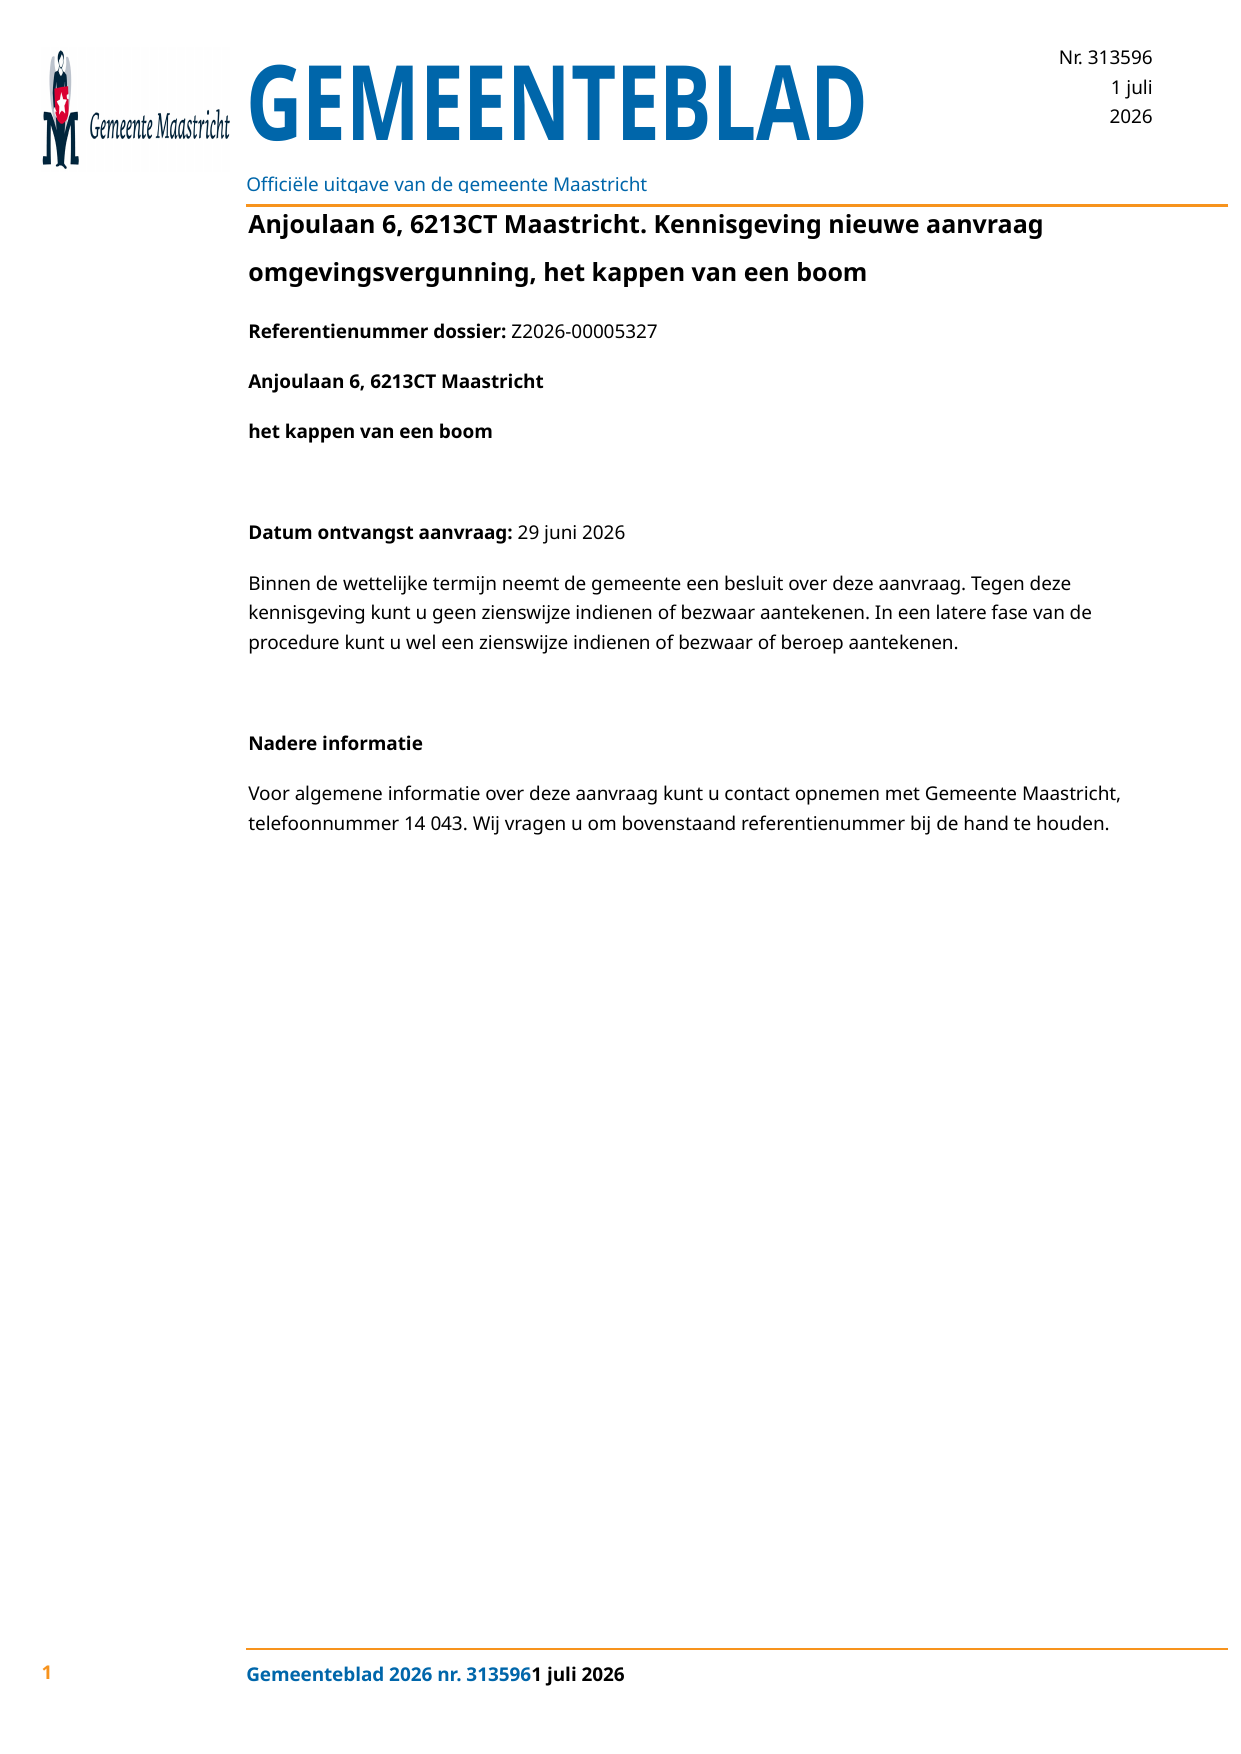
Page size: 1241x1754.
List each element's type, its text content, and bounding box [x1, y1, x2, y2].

text Anjoulaan 6, 6213CT Maastricht. Kennisgeving nieuwe aanvraag omgevingsvergunning, het kappen van een boom [248, 207, 1152, 288]
text Nadere informatie [248, 730, 1152, 756]
text Anjoulaan 6, 6213CT Maastricht [248, 368, 1152, 394]
text het kappen van een boom [248, 419, 1152, 444]
text Binnen de wettelijke termijn neemt de gemeente een besluit over deze aanvraag. Tegen deze kennisgeving kunt u geen zienswijze indienen of bezwaar aantekenen. In een latere fase van de procedure kunt u wel een zienswijze indienen of bezwaar of beroep aantekenen. [248, 570, 1152, 655]
text Referentienummer dossier: Z2026-00005327 [248, 318, 1152, 344]
picture [41, 47, 231, 172]
text Voor algemene informatie over deze aanvraag kunt u contact opnemen met Gemeente Maastricht, telefoonnummer 14 043. Wij vragen u om bovenstaand referentienummer bij de hand te houden. [248, 780, 1152, 836]
text Datum ontvangst aanvraag: 29 juni 2026 [248, 519, 1152, 545]
